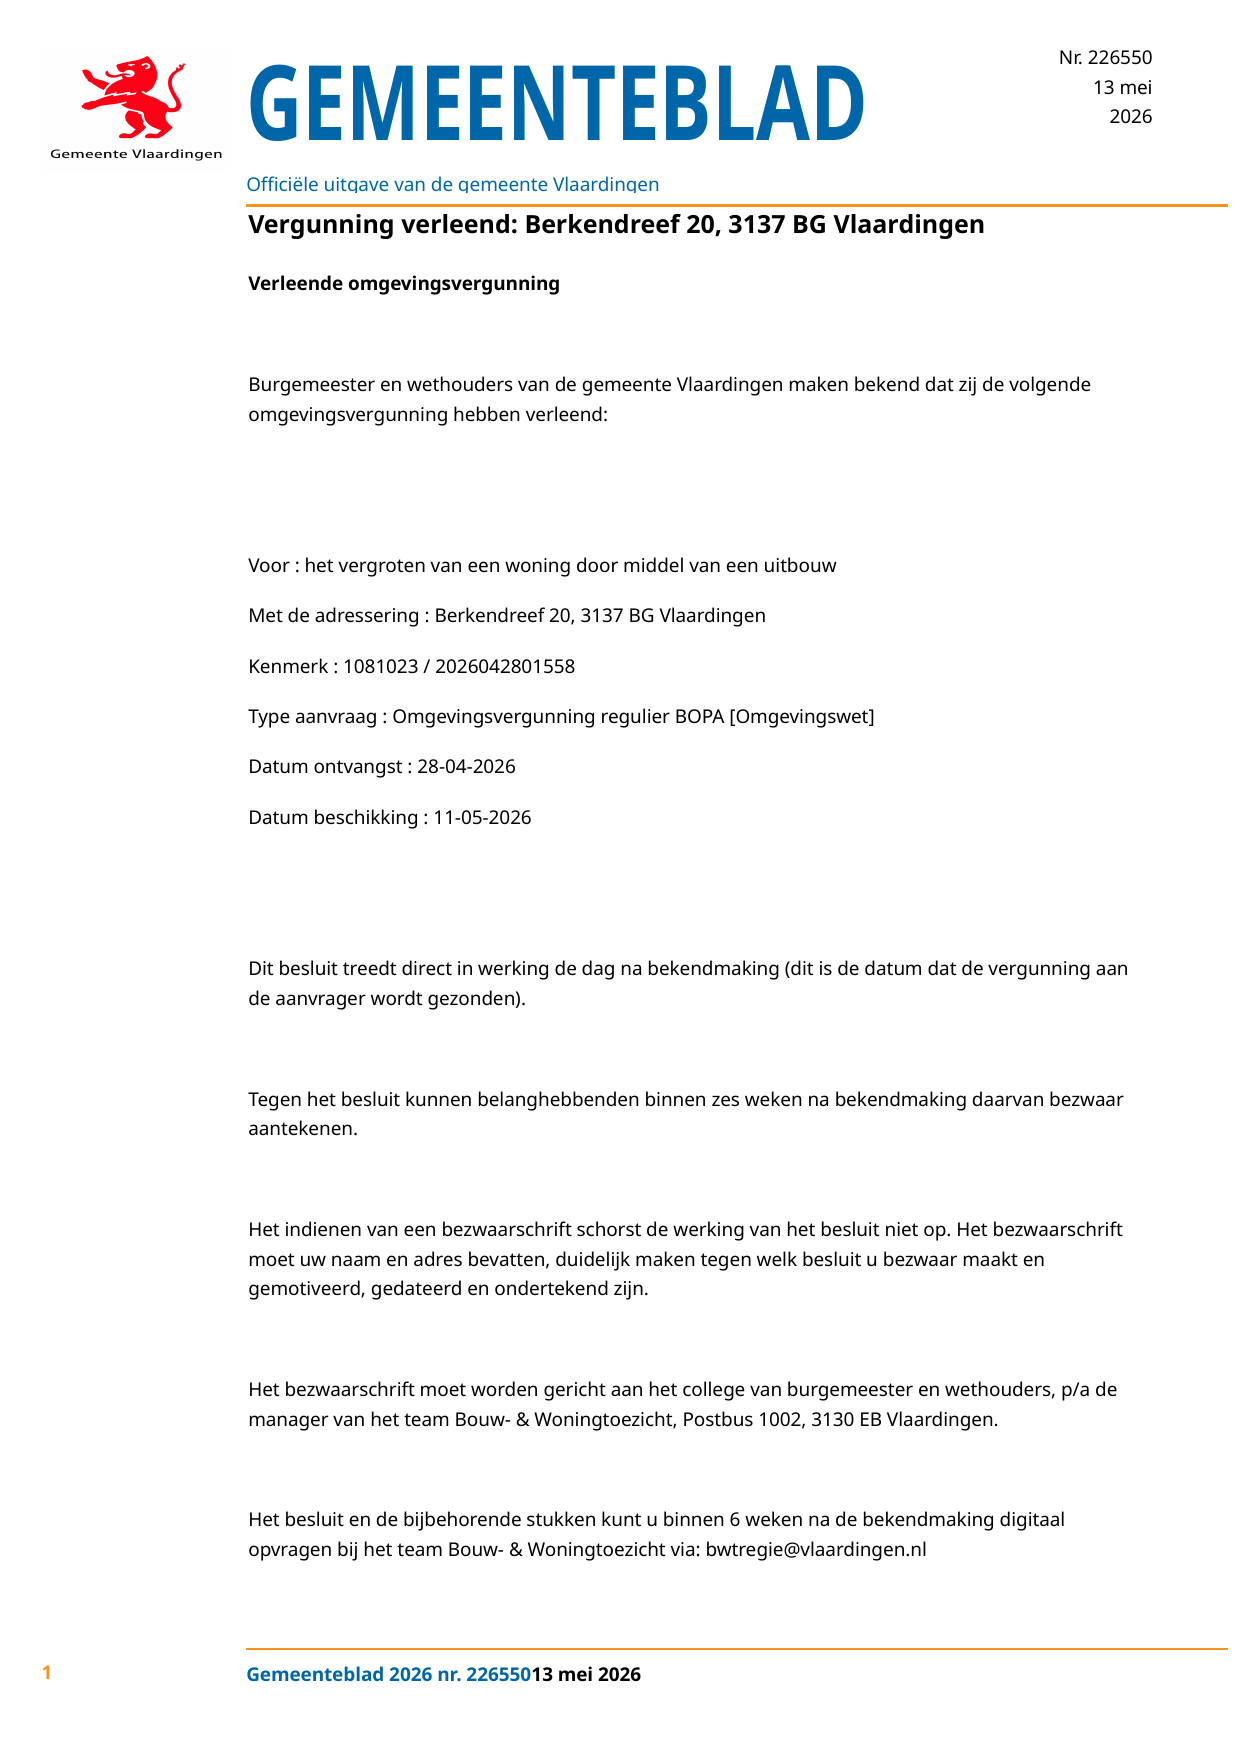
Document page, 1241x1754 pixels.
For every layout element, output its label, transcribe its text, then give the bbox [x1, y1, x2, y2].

text Het besluit en de bijbehorende stukken kunt u binnen 6 weken na de bekendmaking digitaal opvragen bij het team Bouw- & Woningtoezicht via: bwtregie@vlaardingen.nl [248, 1507, 1152, 1562]
text Met de adressering : Berkendreef 20, 3137 BG Vlaardingen [248, 602, 1152, 628]
text Kenmerk : 1081023 / 2026042801558 [248, 653, 1152, 678]
text Verleende omgevingsvergunning [248, 270, 1152, 296]
text Datum ontvangst : 28-04-2026 [248, 754, 1152, 779]
text Tegen het besluit kunnen belanghebbenden binnen zes weken na bekendmaking daarvan bezwaar aantekenen. [248, 1086, 1152, 1141]
text Het bezwaarschrift moet worden gericht aan het college van burgemeester en wethouders, p/a de manager van het team Bouw- & Woningtoezicht, Postbus 1002, 3130 EB Vlaardingen. [248, 1376, 1152, 1431]
text Datum beschikking : 11-05-2026 [248, 804, 1152, 830]
text Dit besluit treedt direct in werking de dag na bekendmaking (dit is de datum dat de vergunning aan de aanvrager wordt gezonden). [248, 955, 1152, 1011]
text Het indienen van een bezwaarschrift schorst de werking van het besluit niet op. Het bezwaarschrift moet uw naam en adres bevatten, duidelijk maken tegen welk besluit u bezwaar maakt en gemotiveerd, gedateerd en ondertekend zijn. [248, 1216, 1152, 1301]
text Voor : het vergroten van een woning door middel van een uitbouw [248, 552, 1152, 578]
text Type aanvraag : Omgevingsvergunning regulier BOPA [Omgevingswet] [248, 703, 1152, 729]
picture [41, 47, 231, 172]
text Burgemeester en wethouders van de gemeente Vlaardingen maken bekend dat zij de volgende omgevingsvergunning hebben verleend: [248, 371, 1152, 426]
text Vergunning verleend: Berkendreef 20, 3137 BG Vlaardingen [248, 207, 1152, 241]
